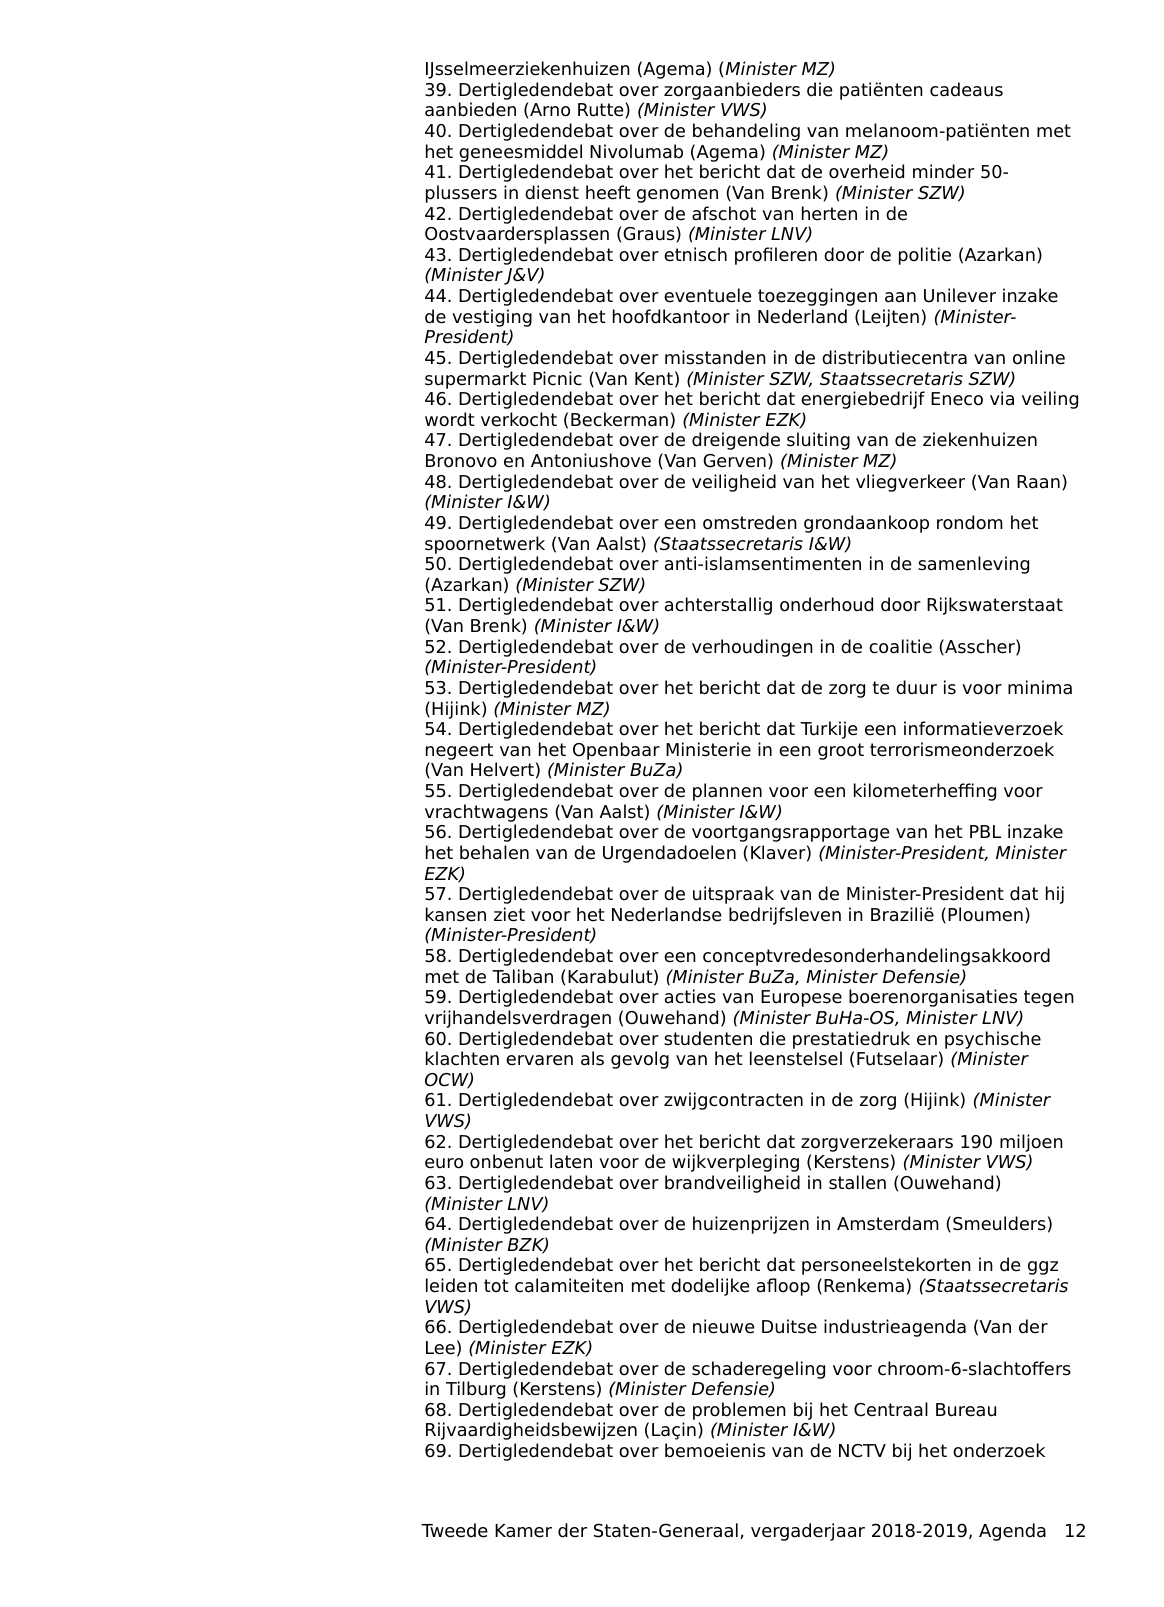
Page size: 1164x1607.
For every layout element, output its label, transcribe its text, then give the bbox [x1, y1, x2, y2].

table_cell 63. Dertigledendebat over brandveiligheid in stallen (Ouwehand) (Minister LNV) [418, 1173, 1087, 1214]
table_cell [77, 1317, 401, 1358]
table_cell 54. Dertigledendebat over het bericht dat Turkije een informatieverzoek negeert van het Openbaar Ministerie in een groot terrorismeonderzoek (Van Helvert) (Minister BuZa) [418, 719, 1087, 781]
table_cell [401, 1214, 418, 1255]
table_cell 61. Dertigledendebat over zwijgcontracten in de zorg (Hijink) (Minister VWS) [418, 1090, 1087, 1132]
table_cell 59. Dertigledendebat over acties van Europese boerenorganisaties tegen vrijhandelsverdragen (Ouwehand) (Minister BuHa-OS, Minister LNV) [418, 987, 1087, 1028]
table_cell [77, 162, 401, 203]
table_cell 66. Dertigledendebat over de nieuwe Duitse industrieagenda (Van der Lee) (Minister EZK) [418, 1317, 1087, 1358]
table_cell [77, 121, 401, 162]
table_cell [77, 1359, 401, 1400]
table_cell 42. Dertigledendebat over de afschot van herten in de Oostvaardersplassen (Graus) (Minister LNV) [418, 204, 1087, 245]
table_cell [401, 1317, 418, 1358]
table_cell [77, 430, 401, 472]
table_cell 46. Dertigledendebat over het bericht dat energiebedrijf Eneco via veiling wordt verkocht (Beckerman) (Minister EZK) [418, 389, 1087, 430]
table_cell [77, 286, 401, 348]
table_cell 51. Dertigledendebat over achterstallig onderhoud door Rijkswaterstaat (Van Brenk) (Minister I&W) [418, 595, 1087, 637]
table_cell [401, 822, 418, 884]
table_cell [401, 162, 418, 203]
table_cell [77, 595, 401, 637]
table_cell [77, 554, 401, 595]
table_cell 65. Dertigledendebat over het bericht dat personeelstekorten in de ggz leiden tot calamiteiten met dodelijke afloop (Renkema) (Staatssecretaris VWS) [418, 1255, 1087, 1317]
table_cell [77, 1255, 401, 1317]
table_cell [401, 1029, 418, 1090]
table_cell [77, 1090, 401, 1132]
table_cell [77, 1400, 401, 1441]
table_cell [77, 987, 401, 1028]
table_cell [401, 286, 418, 348]
table_cell [77, 513, 401, 554]
table_cell 58. Dertigledendebat over een conceptvredesonderhandelingsakkoord met de Taliban (Karabulut) (Minister BuZa, Minister Defensie) [418, 946, 1087, 987]
table_cell [77, 1173, 401, 1214]
table_cell [77, 245, 401, 286]
table_cell [401, 80, 418, 121]
table_cell [401, 430, 418, 472]
table_cell 40. Dertigledendebat over de behandeling van melanoom-patiënten met het geneesmiddel Nivolumab (Agema) (Minister MZ) [418, 121, 1087, 162]
table_cell [77, 204, 401, 245]
table_cell 56. Dertigledendebat over de voortgangsrapportage van het PBL inzake het behalen van de Urgendadoelen (Klaver) (Minister-President, Minister EZK) [418, 822, 1087, 884]
table_cell [401, 1359, 418, 1400]
table_cell 52. Dertigledendebat over de verhoudingen in de coalitie (Asscher) (Minister-President) [418, 637, 1087, 678]
table_cell [77, 781, 401, 822]
table_cell 60. Dertigledendebat over studenten die prestatiedruk en psychische klachten ervaren als gevolg van het leenstelsel (Futselaar) (Minister OCW) [418, 1029, 1087, 1090]
table_cell [77, 884, 401, 946]
table_cell 67. Dertigledendebat over de schaderegeling voor chroom-6-slachtoffers in Tilburg (Kerstens) (Minister Defensie) [418, 1359, 1087, 1400]
table_cell [401, 781, 418, 822]
table_cell 45. Dertigledendebat over misstanden in de distributiecentra van online supermarkt Picnic (Van Kent) (Minister SZW, Staatssecretaris SZW) [418, 348, 1087, 389]
table_cell [77, 80, 401, 121]
table_cell [401, 59, 418, 80]
table_cell 49. Dertigledendebat over een omstreden grondaankoop rondom het spoornetwerk (Van Aalst) (Staatssecretaris I&W) [418, 513, 1087, 554]
table_cell [401, 513, 418, 554]
table_cell 41. Dertigledendebat over het bericht dat de overheid minder 50-plussers in dienst heeft genomen (Van Brenk) (Minister SZW) [418, 162, 1087, 203]
table_cell [401, 884, 418, 946]
table_cell 62. Dertigledendebat over het bericht dat zorgverzekeraars 190 miljoen euro onbenut laten voor de wijkverpleging (Kerstens) (Minister VWS) [418, 1132, 1087, 1173]
table_cell [77, 1029, 401, 1090]
table_cell [401, 678, 418, 719]
table_cell 68. Dertigledendebat over de problemen bij het Centraal Bureau Rijvaardigheidsbewijzen (Laçin) (Minister I&W) [418, 1400, 1087, 1441]
table_cell [401, 204, 418, 245]
table_cell IJsselmeerziekenhuizen (Agema) (Minister MZ) [418, 59, 1087, 80]
table_cell [401, 121, 418, 162]
table_cell 69. Dertigledendebat over bemoeienis van de NCTV bij het onderzoek [418, 1441, 1087, 1462]
table_cell 39. Dertigledendebat over zorgaanbieders die patiënten cadeaus aanbieden (Arno Rutte) (Minister VWS) [418, 80, 1087, 121]
table_cell [401, 245, 418, 286]
table_cell [77, 1132, 401, 1173]
table_cell 53. Dertigledendebat over het bericht dat de zorg te duur is voor minima (Hijink) (Minister MZ) [418, 678, 1087, 719]
table_cell [401, 554, 418, 595]
table_cell [401, 348, 418, 389]
table_cell [77, 348, 401, 389]
table_cell 57. Dertigledendebat over de uitspraak van de Minister-President dat hij kansen ziet voor het Nederlandse bedrijfsleven in Brazilië (Ploumen) (Minister-President) [418, 884, 1087, 946]
table_cell [77, 678, 401, 719]
table_cell [401, 987, 418, 1028]
table_cell [401, 1441, 418, 1462]
table_cell 43. Dertigledendebat over etnisch profileren door de politie (Azarkan) (Minister J&V) [418, 245, 1087, 286]
table_cell [401, 637, 418, 678]
table_cell [401, 1132, 418, 1173]
table_cell 50. Dertigledendebat over anti-islamsentimenten in de samenleving (Azarkan) (Minister SZW) [418, 554, 1087, 595]
table_cell 47. Dertigledendebat over de dreigende sluiting van de ziekenhuizen Bronovo en Antoniushove (Van Gerven) (Minister MZ) [418, 430, 1087, 472]
table_cell [77, 637, 401, 678]
table_cell [77, 389, 401, 430]
table_cell [401, 1255, 418, 1317]
table_cell [77, 719, 401, 781]
table_cell [77, 1441, 401, 1462]
table_cell [401, 595, 418, 637]
table_cell [401, 719, 418, 781]
table_cell [77, 1214, 401, 1255]
table_cell 64. Dertigledendebat over de huizenprijzen in Amsterdam (Smeulders) (Minister BZK) [418, 1214, 1087, 1255]
table_cell [401, 389, 418, 430]
table_cell [77, 59, 401, 80]
table_cell [401, 1400, 418, 1441]
table_cell [401, 472, 418, 513]
table_cell [77, 946, 401, 987]
table_cell 55. Dertigledendebat over de plannen voor een kilometerheffing voor vrachtwagens (Van Aalst) (Minister I&W) [418, 781, 1087, 822]
table_cell 48. Dertigledendebat over de veiligheid van het vliegverkeer (Van Raan) (Minister I&W) [418, 472, 1087, 513]
table_cell [401, 1173, 418, 1214]
table_cell [401, 946, 418, 987]
table_cell [401, 1090, 418, 1132]
table_cell 44. Dertigledendebat over eventuele toezeggingen aan Unilever inzake de vestiging van het hoofdkantoor in Nederland (Leijten) (Minister-President) [418, 286, 1087, 348]
table_cell [77, 472, 401, 513]
table_cell [77, 822, 401, 884]
